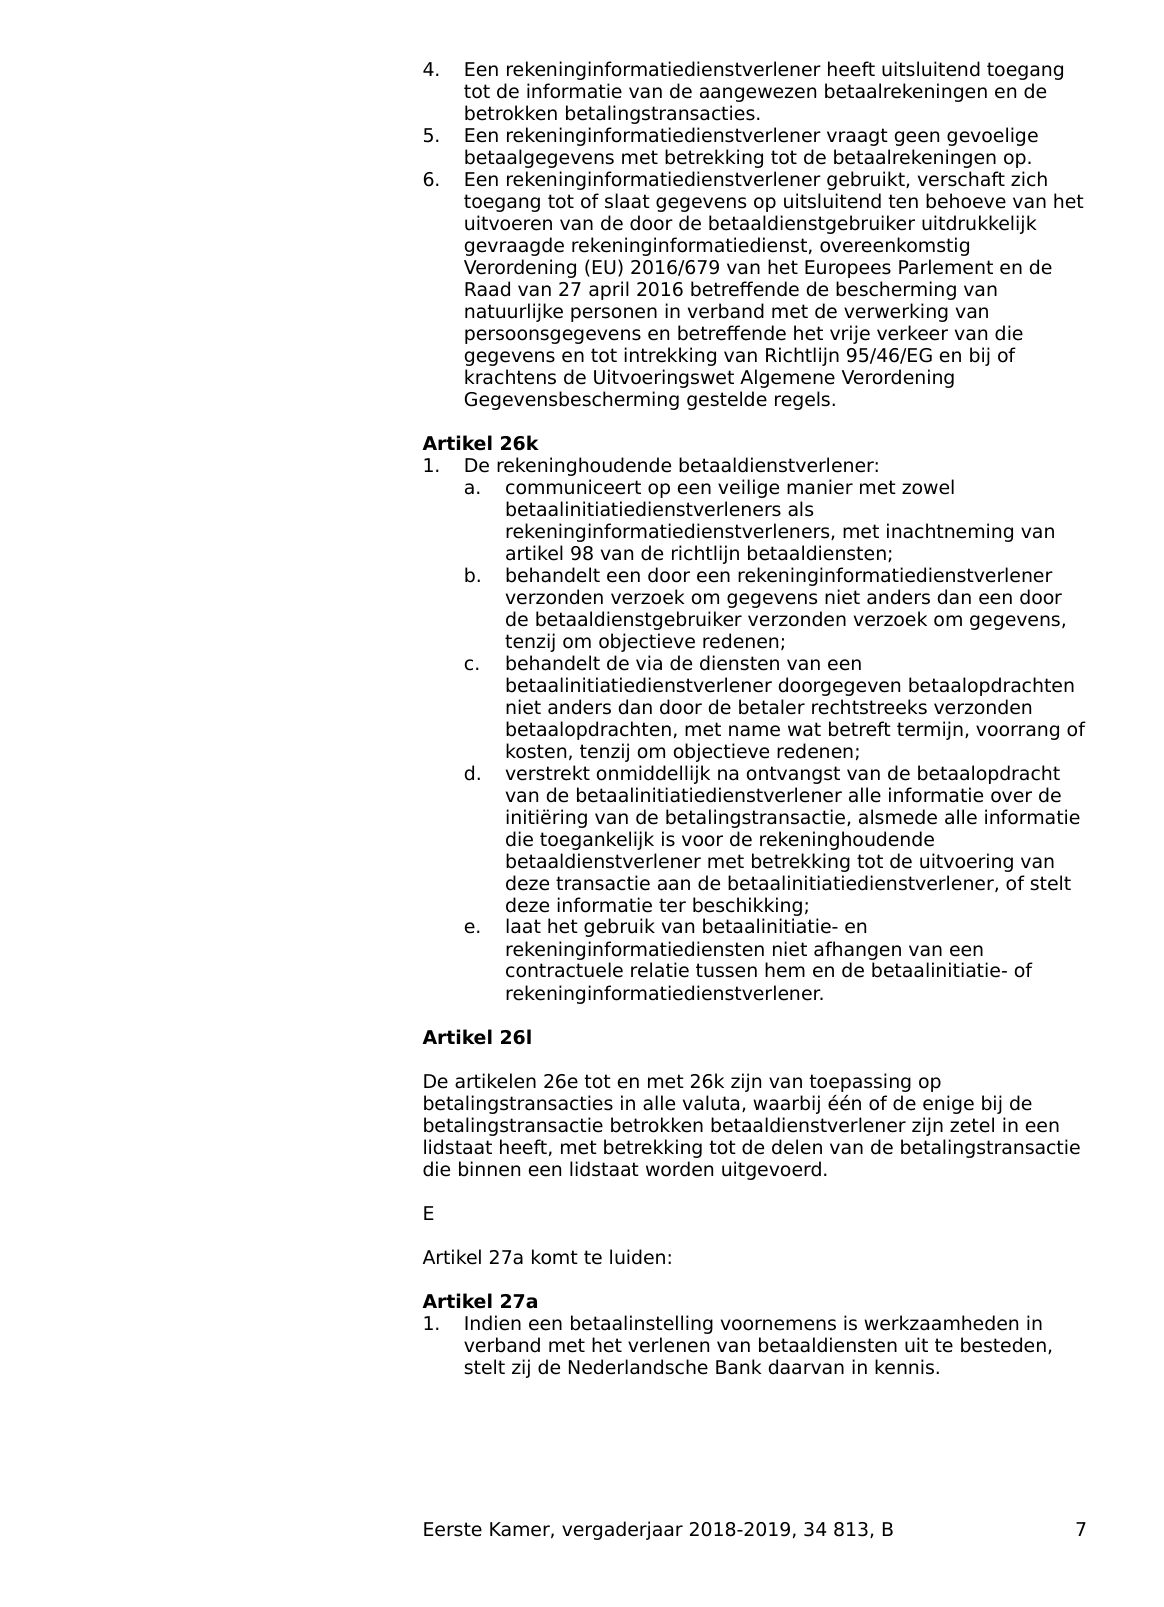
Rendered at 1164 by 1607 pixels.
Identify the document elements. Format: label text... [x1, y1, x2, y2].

text 6. Een rekeninginformatiedienstverlener gebruikt, verschaft zich toegang tot of slaat gegevens op uitsluitend ten behoeve van het uitvoeren van de door de betaaldienstgebruiker uitdrukkelijk gevraagde rekeninginformatiedienst, overeenkomstig Verordening (EU) 2016/679 van het Europees Parlement en de Raad van 27 april 2016 betreffende de bescherming van natuurlijke personen in verband met de verwerking van persoonsgegevens en betreffende het vrije verkeer van die gegevens en tot intrekking van Richtlijn 95/46/EG en bij of krachtens de Uitvoeringswet Algemene Verordening Gegevensbescherming gestelde regels. [422, 169, 1087, 411]
text 1. De rekeninghoudende betaaldienstverlener: [422, 455, 1087, 477]
text c. behandelt de via de diensten van een betaalinitiatiedienstverlener doorgegeven betaalopdrachten niet anders dan door de betaler rechtstreeks verzonden betaalopdrachten, met name wat betreft termijn, voorrang of kosten, tenzij om objectieve redenen; [464, 653, 1087, 763]
text a. communiceert op een veilige manier met zowel betaalinitiatiedienstverleners als rekeninginformatiedienstverleners, met inachtneming van artikel 98 van de richtlijn betaaldiensten; [464, 477, 1087, 565]
text d. verstrekt onmiddellijk na ontvangst van de betaalopdracht van de betaalinitiatiedienstverlener alle informatie over de initiëring van de betalingstransactie, alsmede alle informatie die toegankelijk is voor de rekeninghoudende betaaldienstverlener met betrekking tot de uitvoering van deze transactie aan de betaalinitiatiedienstverlener, of stelt deze informatie ter beschikking; [464, 763, 1087, 916]
subtitle Artikel 26l [422, 1027, 1087, 1048]
subtitle Artikel 27a [422, 1291, 1087, 1313]
text 4. Een rekeninginformatiedienstverlener heeft uitsluitend toegang tot de informatie van de aangewezen betaalrekeningen en de betrokken betalingstransacties. [422, 59, 1087, 125]
text e. laat het gebruik van betaalinitiatie- en rekeninginformatiediensten niet afhangen van een contractuele relatie tussen hem en de betaalinitiatie- of rekeninginformatiedienstverlener. [464, 916, 1087, 1004]
text 5. Een rekeninginformatiedienstverlener vraagt geen gevoelige betaalgegevens met betrekking tot de betaalrekeningen op. [422, 125, 1087, 169]
text Artikel 27a komt te luiden: [422, 1247, 1087, 1269]
subtitle Artikel 26k [422, 433, 1087, 455]
text 1. Indien een betaalinstelling voornemens is werkzaamheden in verband met het verlenen van betaaldiensten uit te besteden, stelt zij de Nederlandsche Bank daarvan in kennis. [422, 1313, 1087, 1379]
text b. behandelt een door een rekeninginformatiedienstverlener verzonden verzoek om gegevens niet anders dan een door de betaaldienstgebruiker verzonden verzoek om gegevens, tenzij om objectieve redenen; [464, 565, 1087, 653]
text De artikelen 26e tot en met 26k zijn van toepassing op betalingstransacties in alle valuta, waarbij één of de enige bij de betalingstransactie betrokken betaaldienstverlener zijn zetel in een lidstaat heeft, met betrekking tot de delen van de betalingstransactie die binnen een lidstaat worden uitgevoerd. [422, 1071, 1087, 1181]
subtitle E [422, 1203, 1087, 1225]
